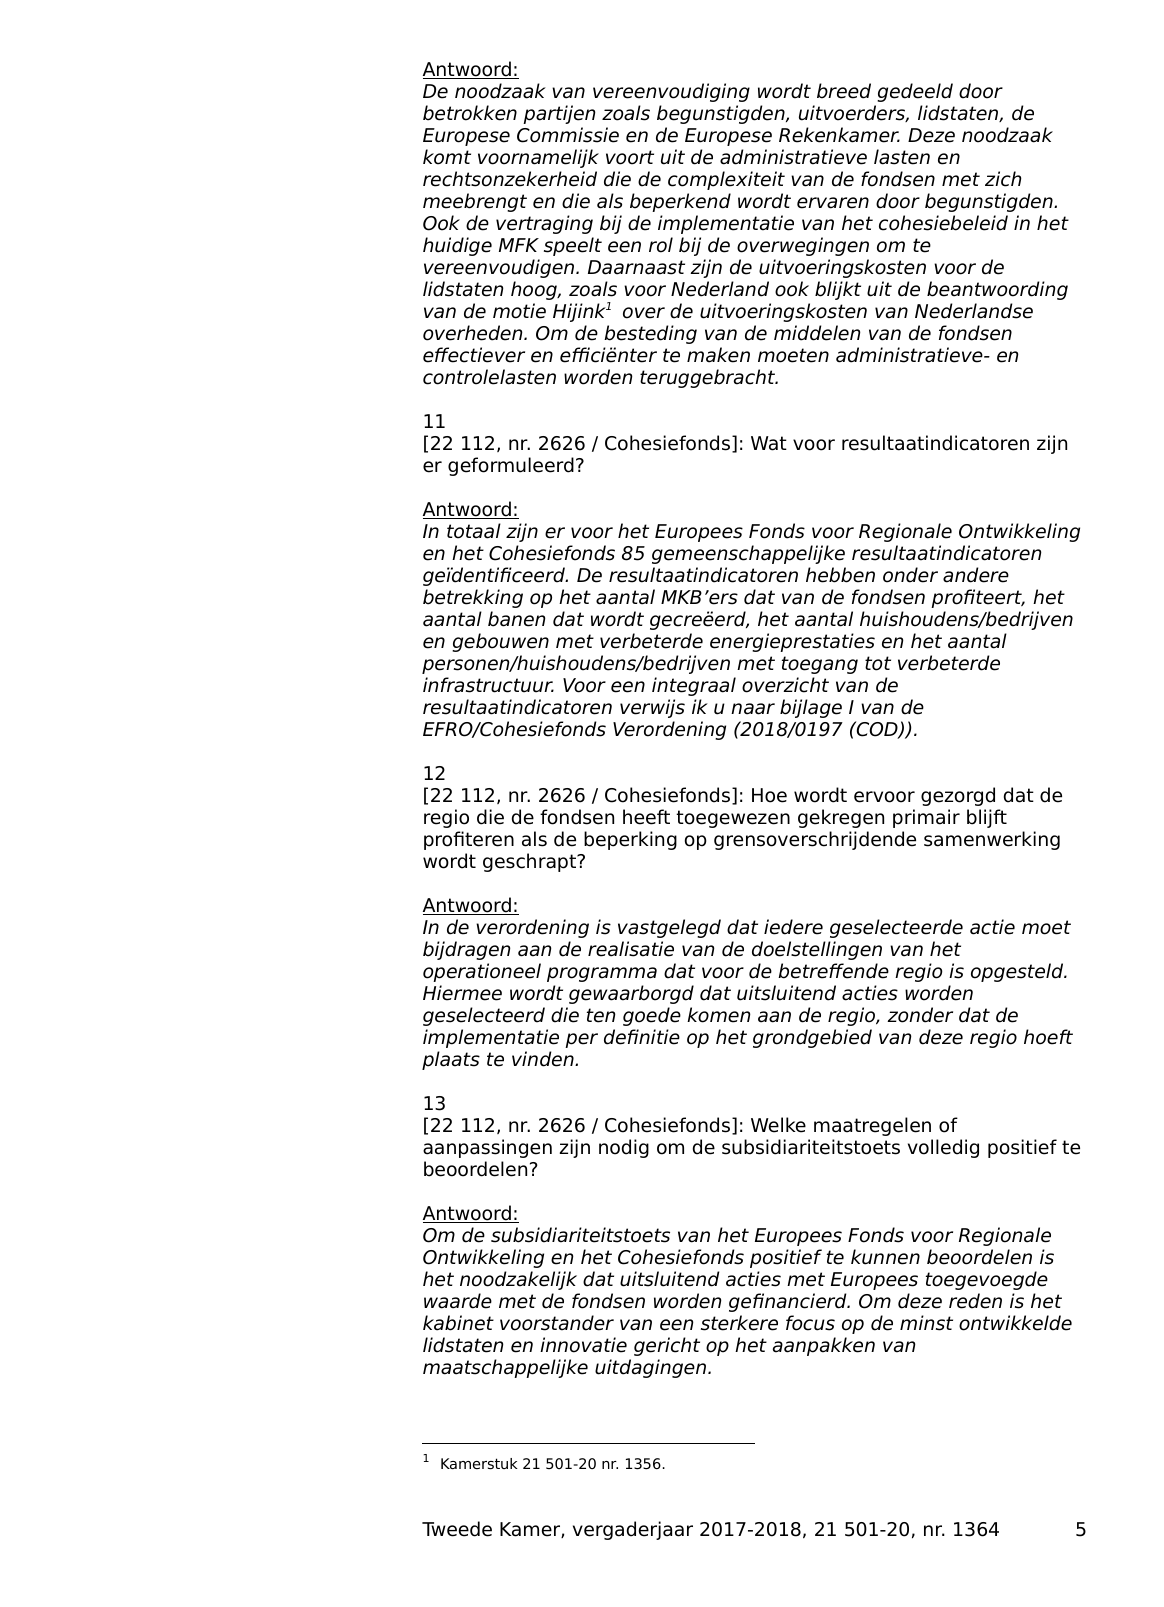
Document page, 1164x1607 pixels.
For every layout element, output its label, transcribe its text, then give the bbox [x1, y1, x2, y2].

text Antwoord: [422, 895, 1087, 917]
text [22 112, nr. 2626 / Cohesiefonds]: Hoe wordt ervoor gezorgd dat de regio die de fondsen heeft toegewezen gekregen primair blijft profiteren als de beperking op grensoverschrijdende samenwerking wordt geschrapt? [422, 785, 1087, 873]
text De noodzaak van vereenvoudiging wordt breed gedeeld door betrokken partijen zoals begunstigden, uitvoerders, lidstaten, de Europese Commissie en de Europese Rekenkamer. Deze noodzaak komt voornamelijk voort uit de administratieve lasten en rechtsonzekerheid die de complexiteit van de fondsen met zich meebrengt en die als beperkend wordt ervaren door begunstigden. Ook de vertraging bij de implementatie van het cohesiebeleid in het huidige MFK speelt een rol bij de overwegingen om te vereenvoudigen. Daarnaast zijn de uitvoeringskosten voor de lidstaten hoog, zoals voor Nederland ook blijkt uit de beantwoording van de motie Hijink over de uitvoeringskosten van Nederlandse overheden. Om de besteding van de middelen van de fondsen effectiever en efficiënter te maken moeten administratieve- en controlelasten worden teruggebracht. [422, 81, 1087, 389]
text In totaal zijn er voor het Europees Fonds voor Regionale Ontwikkeling en het Cohesiefonds 85 gemeenschappelijke resultaatindicatoren geïdentificeerd. De resultaatindicatoren hebben onder andere betrekking op het aantal MKB’ers dat van de fondsen profiteert, het aantal banen dat wordt gecreëerd, het aantal huishoudens/bedrijven en gebouwen met verbeterde energieprestaties en het aantal personen/huishoudens/bedrijven met toegang tot verbeterde infrastructuur. Voor een integraal overzicht van de resultaatindicatoren verwijs ik u naar bijlage I van de EFRO/Cohesiefonds Verordening (2018/0197 (COD)). [422, 521, 1087, 741]
text Antwoord: [422, 1203, 1087, 1225]
text Antwoord: [422, 499, 1087, 521]
text Kamerstuk 21 501-20 nr. 1356. [422, 1452, 1087, 1474]
text In de verordening is vastgelegd dat iedere geselecteerde actie moet bijdragen aan de realisatie van de doelstellingen van het operationeel programma dat voor de betreffende regio is opgesteld. Hiermee wordt gewaarborgd dat uitsluitend acties worden geselecteerd die ten goede komen aan de regio, zonder dat de implementatie per definitie op het grondgebied van deze regio hoeft plaats te vinden. [422, 917, 1087, 1071]
text 11 [422, 411, 1087, 433]
text 12 [422, 763, 1087, 785]
text [22 112, nr. 2626 / Cohesiefonds]: Wat voor resultaatindicatoren zijn er geformuleerd? [422, 433, 1087, 477]
text Om de subsidiariteitstoets van het Europees Fonds voor Regionale Ontwikkeling en het Cohesiefonds positief te kunnen beoordelen is het noodzakelijk dat uitsluitend acties met Europees toegevoegde waarde met de fondsen worden gefinancierd. Om deze reden is het kabinet voorstander van een sterkere focus op de minst ontwikkelde lidstaten en innovatie gericht op het aanpakken van maatschappelijke uitdagingen. [422, 1225, 1087, 1379]
text [22 112, nr. 2626 / Cohesiefonds]: Welke maatregelen of aanpassingen zijn nodig om de subsidiariteitstoets volledig positief te beoordelen? [422, 1115, 1087, 1181]
text Antwoord: [422, 59, 1087, 81]
text 13 [422, 1093, 1087, 1115]
